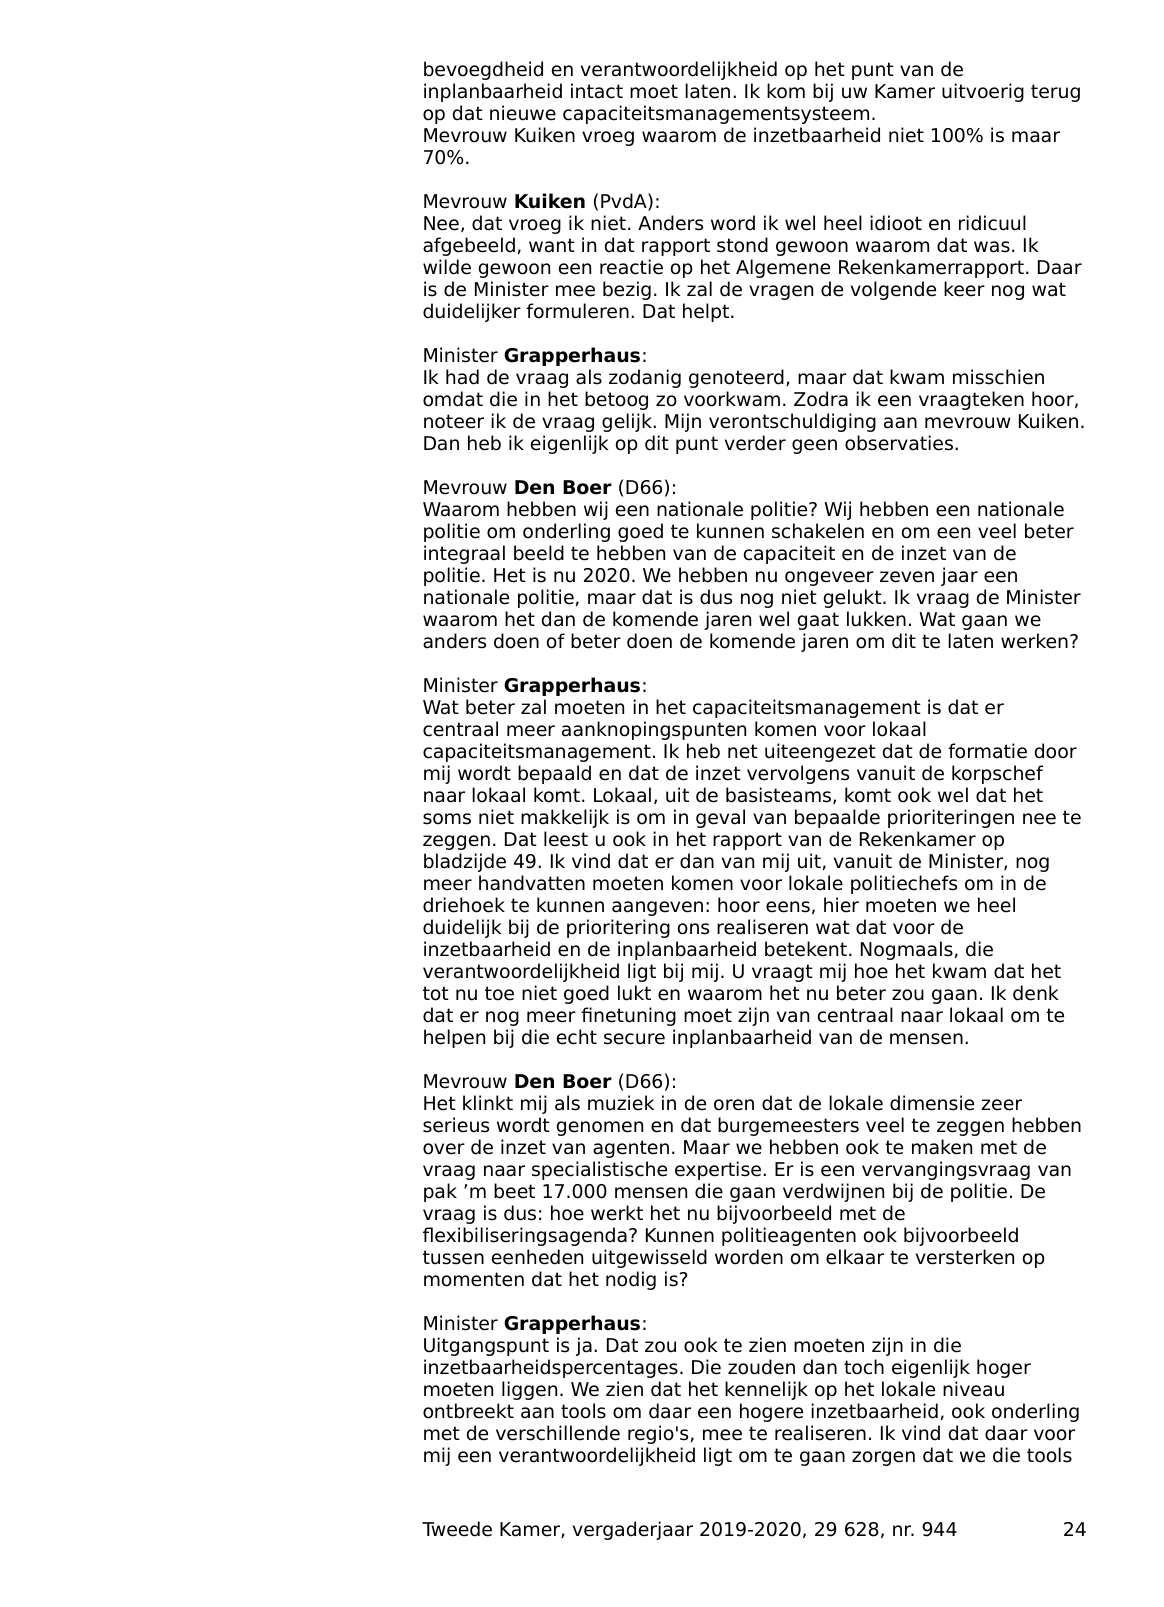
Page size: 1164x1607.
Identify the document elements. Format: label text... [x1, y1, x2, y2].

text Uitgangspunt is ja. Dat zou ook te zien moeten zijn in die inzetbaarheidspercentages. Die zouden dan toch eigenlijk hoger moeten liggen. We zien dat het kennelijk op het lokale niveau ontbreekt aan tools om daar een hogere inzetbaarheid, ook onderling met de verschillende regio's, mee te realiseren. Ik vind dat daar voor mij een verantwoordelijkheid ligt om te gaan zorgen dat we die tools [422, 1335, 1087, 1467]
text Mevrouw Kuiken vroeg waarom de inzetbaarheid niet 100% is maar 70%. [422, 125, 1087, 169]
text bevoegdheid en verantwoordelijkheid op het punt van de inplanbaarheid intact moet laten. Ik kom bij uw Kamer uitvoerig terug op dat nieuwe capaciteitsmanagementsysteem. [422, 59, 1087, 125]
text Mevrouw Den Boer (D66): [422, 477, 1087, 499]
text Waarom hebben wij een nationale politie? Wij hebben een nationale politie om onderling goed te kunnen schakelen en om een veel beter integraal beeld te hebben van de capaciteit en de inzet van de politie. Het is nu 2020. We hebben nu ongeveer zeven jaar een nationale politie, maar dat is dus nog niet gelukt. Ik vraag de Minister waarom het dan de komende jaren wel gaat lukken. Wat gaan we anders doen of beter doen de komende jaren om dit te laten werken? [422, 499, 1087, 653]
text Minister Grapperhaus: [422, 1313, 1087, 1335]
text Het klinkt mij als muziek in de oren dat de lokale dimensie zeer serieus wordt genomen en dat burgemeesters veel te zeggen hebben over de inzet van agenten. Maar we hebben ook te maken met de vraag naar specialistische expertise. Er is een vervangingsvraag van pak ’m beet 17.000 mensen die gaan verdwijnen bij de politie. De vraag is dus: hoe werkt het nu bijvoorbeeld met de flexibiliseringsagenda? Kunnen politieagenten ook bijvoorbeeld tussen eenheden uitgewisseld worden om elkaar te versterken op momenten dat het nodig is? [422, 1093, 1087, 1291]
text Mevrouw Kuiken (PvdA): [422, 191, 1087, 213]
text Minister Grapperhaus: [422, 345, 1087, 367]
text Mevrouw Den Boer (D66): [422, 1071, 1087, 1093]
text Minister Grapperhaus: [422, 675, 1087, 697]
text Ik had de vraag als zodanig genoteerd, maar dat kwam misschien omdat die in het betoog zo voorkwam. Zodra ik een vraagteken hoor, noteer ik de vraag gelijk. Mijn verontschuldiging aan mevrouw Kuiken. Dan heb ik eigenlijk op dit punt verder geen observaties. [422, 367, 1087, 455]
text Wat beter zal moeten in het capaciteitsmanagement is dat er centraal meer aanknopingspunten komen voor lokaal capaciteitsmanagement. Ik heb net uiteengezet dat de formatie door mij wordt bepaald en dat de inzet vervolgens vanuit de korpschef naar lokaal komt. Lokaal, uit de basisteams, komt ook wel dat het soms niet makkelijk is om in geval van bepaalde prioriteringen nee te zeggen. Dat leest u ook in het rapport van de Rekenkamer op bladzijde 49. Ik vind dat er dan van mij uit, vanuit de Minister, nog meer handvatten moeten komen voor lokale politiechefs om in de driehoek te kunnen aangeven: hoor eens, hier moeten we heel duidelijk bij de prioritering ons realiseren wat dat voor de inzetbaarheid en de inplanbaarheid betekent. Nogmaals, die verantwoordelijkheid ligt bij mij. U vraagt mij hoe het kwam dat het tot nu toe niet goed lukt en waarom het nu beter zou gaan. Ik denk dat er nog meer finetuning moet zijn van centraal naar lokaal om te helpen bij die echt secure inplanbaarheid van de mensen. [422, 697, 1087, 1049]
text Nee, dat vroeg ik niet. Anders word ik wel heel idioot en ridicuul afgebeeld, want in dat rapport stond gewoon waarom dat was. Ik wilde gewoon een reactie op het Algemene Rekenkamerrapport. Daar is de Minister mee bezig. Ik zal de vragen de volgende keer nog wat duidelijker formuleren. Dat helpt. [422, 213, 1087, 323]
